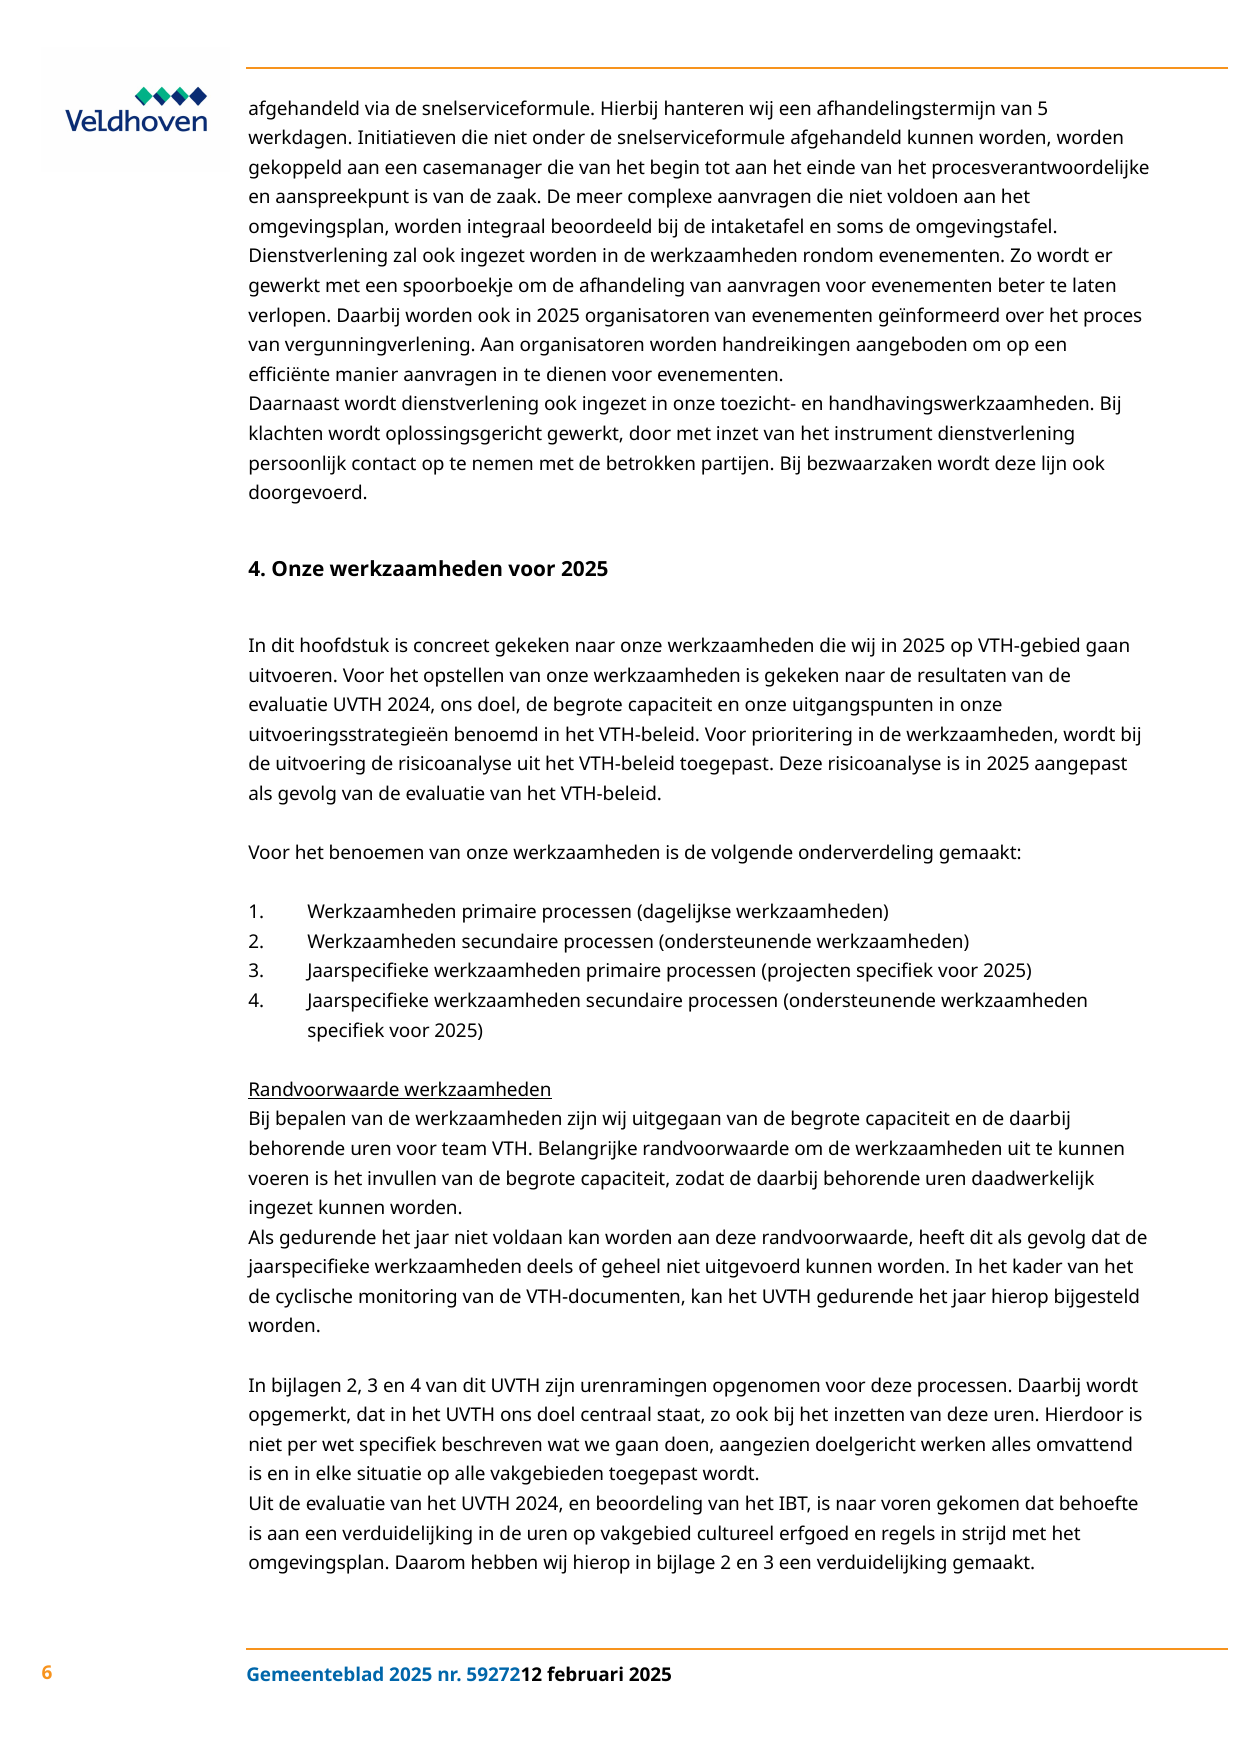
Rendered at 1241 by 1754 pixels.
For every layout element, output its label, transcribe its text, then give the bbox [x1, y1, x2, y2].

list Werkzaamheden secundaire processen (ondersteunende werkzaamheden) [248, 928, 1152, 954]
text In bijlagen 2, 3 en 4 van dit UVTH zijn urenramingen opgenomen voor deze processen. Daarbij wordt opgemerkt, dat in het UVTH ons doel centraal staat, zo ook bij het inzetten van deze uren. Hierdoor is niet per wet specifiek beschreven wat we gaan doen, aangezien doelgericht werken alles omvattend is en in elke situatie op alle vakgebieden toegepast wordt. [248, 1372, 1152, 1486]
list Jaarspecifieke werkzaamheden secundaire processen (ondersteunende werkzaamheden specifiek voor 2025) [248, 987, 1152, 1043]
text Daarnaast wordt dienstverlening ook ingezet in onze toezicht- en handhavingswerkzaamheden. Bij klachten wordt oplossingsgericht gewerkt, door met inzet van het instrument dienstverlening persoonlijk contact op te nemen met de betrokken partijen. Bij bezwaarzaken wordt deze lijn ook doorgevoerd. [248, 391, 1152, 505]
list Werkzaamheden primaire processen (dagelijkse werkzaamheden) [248, 898, 1152, 924]
list Jaarspecifieke werkzaamheden primaire processen (projecten specifiek voor 2025) [248, 958, 1152, 983]
text 4. Onze werkzaamheden voor 2025 [248, 554, 1152, 583]
picture [41, 47, 231, 172]
text In dit hoofdstuk is concreet gekeken naar onze werkzaamheden die wij in 2025 op VTH-gebied gaan uitvoeren. Voor het opstellen van onze werkzaamheden is gekeken naar de resultaten van de evaluatie UVTH 2024, ons doel, de begrote capaciteit en onze uitgangspunten in onze uitvoeringsstrategieën benoemd in het VTH-beleid. Voor prioritering in de werkzaamheden, wordt bij de uitvoering de risicoanalyse uit het VTH-beleid toegepast. Deze risicoanalyse is in 2025 aangepast als gevolg van de evaluatie van het VTH-beleid. [248, 632, 1152, 806]
text Dienstverlening zal ook ingezet worden in de werkzaamheden rondom evenementen. Zo wordt er gewerkt met een spoorboekje om de afhandeling van aanvragen voor evenementen beter te laten verlopen. Daarbij worden ook in 2025 organisatoren van evenementen geïnformeerd over het proces van vergunningverlening. Aan organisatoren worden handreikingen aangeboden om op een efficiënte manier aanvragen in te dienen voor evenementen. [248, 243, 1152, 387]
text Randvoorwaarde werkzaamheden [248, 1076, 1152, 1102]
text Uit de evaluatie van het UVTH 2024, en beoordeling van het IBT, is naar voren gekomen dat behoefte is aan een verduidelijking in de uren op vakgebied cultureel erfgoed en regels in strijd met het omgevingsplan. Daarom hebben wij hierop in bijlage 2 en 3 een verduidelijking gemaakt. [248, 1490, 1152, 1575]
text afgehandeld via de snelserviceformule. Hierbij hanteren wij een afhandelingstermijn van 5 werkdagen. Initiatieven die niet onder de snelserviceformule afgehandeld kunnen worden, worden gekoppeld aan een casemanager die van het begin tot aan het einde van het procesverantwoordelijke en aanspreekpunt is van de zaak. De meer complexe aanvragen die niet voldoen aan het omgevingsplan, worden integraal beoordeeld bij de intaketafel en soms de omgevingstafel. [248, 95, 1152, 239]
text Voor het benoemen van onze werkzaamheden is de volgende onderverdeling gemaakt: [248, 839, 1152, 865]
text Als gedurende het jaar niet voldaan kan worden aan deze randvoorwaarde, heeft dit als gevolg dat de jaarspecifieke werkzaamheden deels of geheel niet uitgevoerd kunnen worden. In het kader van het de cyclische monitoring van de VTH-documenten, kan het UVTH gedurende het jaar hierop bijgesteld worden. [248, 1224, 1152, 1338]
text Bij bepalen van de werkzaamheden zijn wij uitgegaan van de begrote capaciteit en de daarbij behorende uren voor team VTH. Belangrijke randvoorwaarde om de werkzaamheden uit te kunnen voeren is het invullen van de begrote capaciteit, zodat de daarbij behorende uren daadwerkelijk ingezet kunnen worden. [248, 1106, 1152, 1220]
